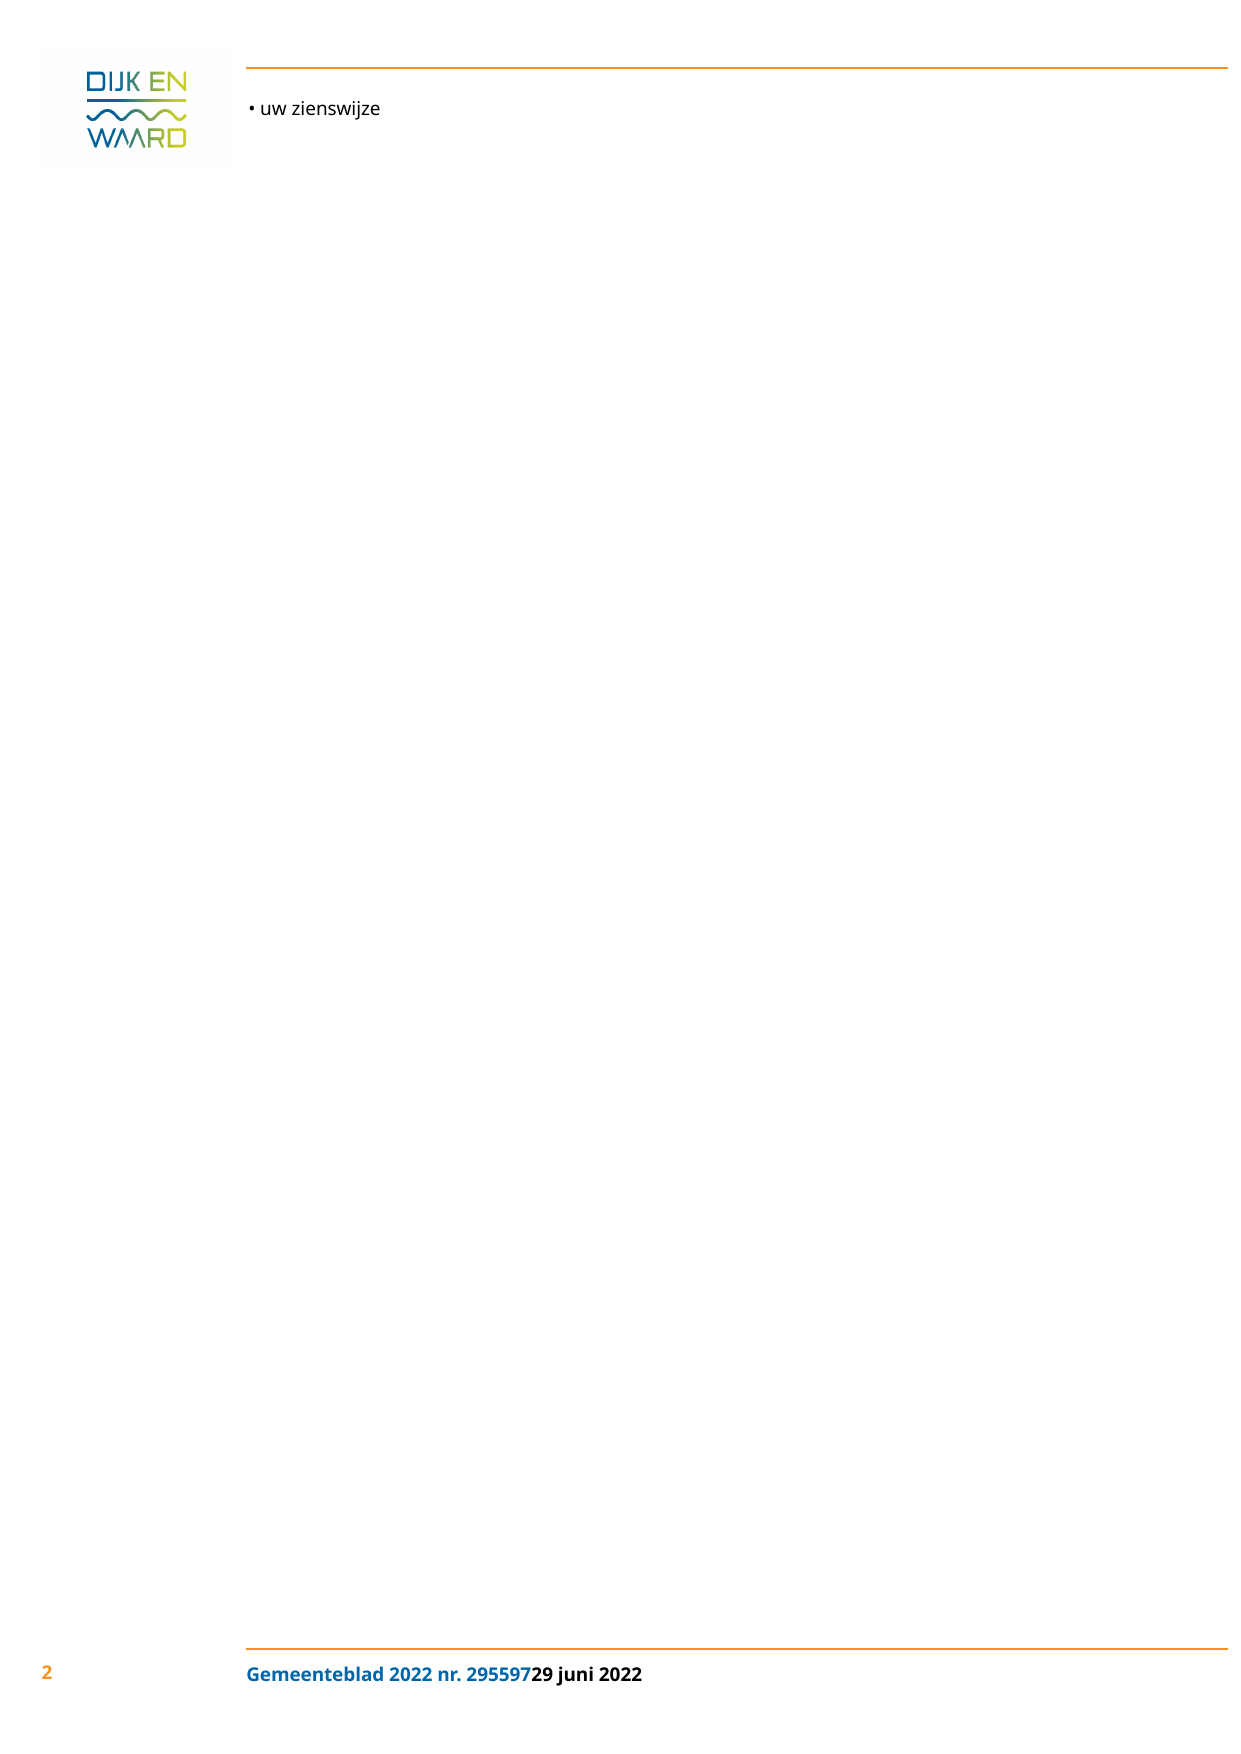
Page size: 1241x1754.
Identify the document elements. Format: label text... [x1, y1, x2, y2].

picture [41, 47, 231, 172]
text • uw zienswijze [248, 95, 1152, 121]
